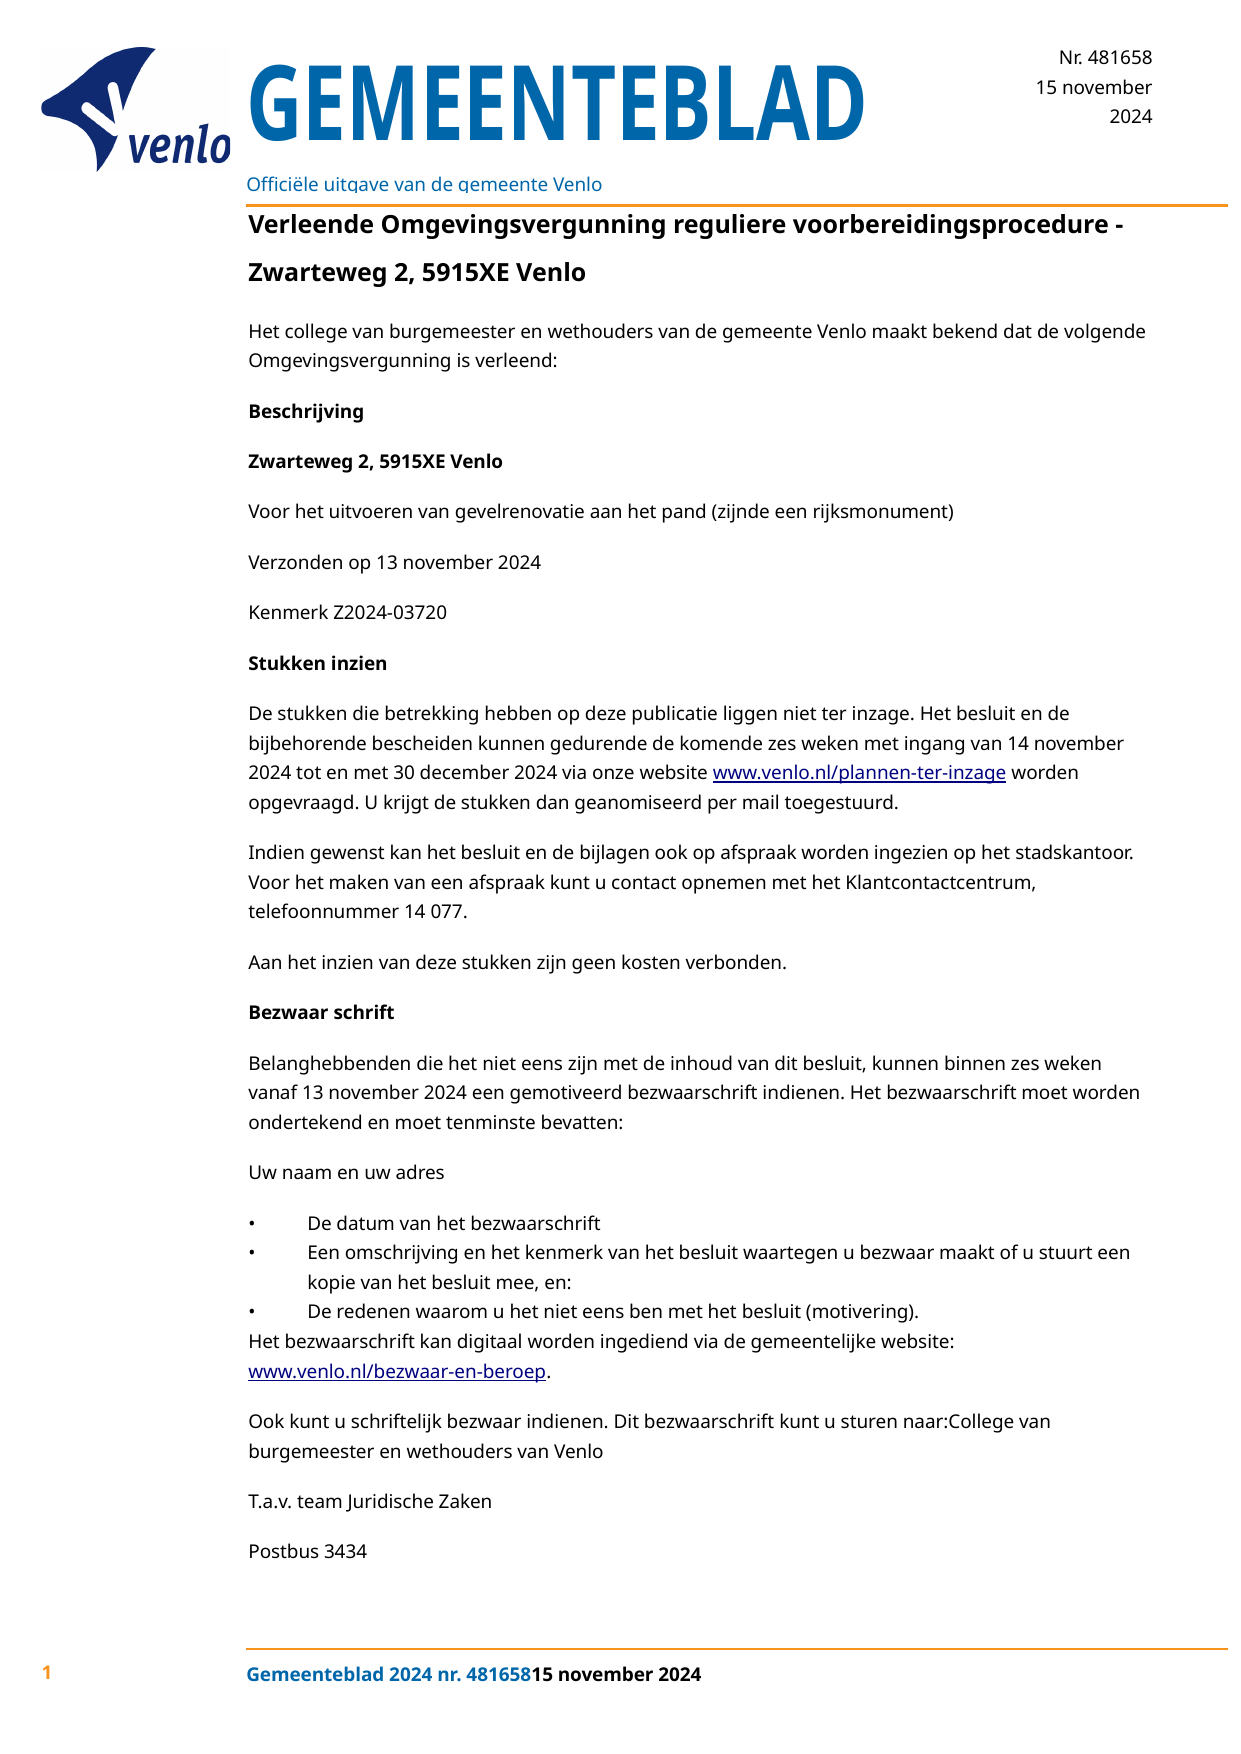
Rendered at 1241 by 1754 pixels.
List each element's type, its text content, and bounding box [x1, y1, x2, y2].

text Verzonden op 13 november 2024 [248, 549, 1152, 575]
text Beschrijving [248, 398, 1152, 424]
text Het college van burgemeester en wethouders van de gemeente Venlo maakt bekend dat de volgende Omgevingsvergunning is verleend: [248, 318, 1152, 373]
text Stukken inzien [248, 650, 1152, 676]
text Bezwaar schrift [248, 999, 1152, 1025]
text Belanghebbenden die het niet eens zijn met de inhoud van dit besluit, kunnen binnen zes weken vanaf 13 november 2024 een gemotiveerd bezwaarschrift indienen. Het bezwaarschrift moet worden ondertekend en moet tenminste bevatten: [248, 1050, 1152, 1135]
text Voor het uitvoeren van gevelrenovatie aan het pand (zijnde een rijksmonument) [248, 499, 1152, 524]
text T.a.v. team Juridische Zaken [248, 1488, 1152, 1514]
text Ook kunt u schriftelijk bezwaar indienen. Dit bezwaarschrift kunt u sturen naar:College van burgemeester en wethouders van Venlo [248, 1408, 1152, 1464]
text Zwarteweg 2, 5915XE Venlo [248, 448, 1152, 474]
text Kenmerk Z2024-03720 [248, 599, 1152, 625]
text Aan het inzien van deze stukken zijn geen kosten verbonden. [248, 949, 1152, 975]
text Indien gewenst kan het besluit en de bijlagen ook op afspraak worden ingezien op het stadskantoor. Voor het maken van een afspraak kunt u contact opnemen met het Klantcontactcentrum, telefoonnummer 14 077. [248, 839, 1152, 924]
text Uw naam en uw adres [248, 1159, 1152, 1185]
list De redenen waarom u het niet eens ben met het besluit (motivering). [248, 1299, 1152, 1324]
text Het bezwaarschrift kan digitaal worden ingediend via de gemeentelijke website: www.venlo.nl/bezwaar-en-beroep. [248, 1328, 1152, 1384]
text De stukken die betrekking hebben op deze publicatie liggen niet ter inzage. Het besluit en de bijbehorende bescheiden kunnen gedurende de komende zes weken met ingang van 14 november 2024 tot en met 30 december 2024 via onze website www.venlo.nl/plannen-ter-inzage worden opgevraagd. U krijgt de stukken dan geanomiseerd per mail toegestuurd. [248, 700, 1152, 815]
text Postbus 3434 [248, 1539, 1152, 1564]
list Een omschrijving en het kenmerk van het besluit waartegen u bezwaar maakt of u stuurt een kopie van het besluit mee, en: [248, 1239, 1152, 1295]
picture [41, 47, 231, 172]
list De datum van het bezwaarschrift [248, 1210, 1152, 1236]
text Verleende Omgevingsvergunning reguliere voorbereidingsprocedure - Zwarteweg 2, 5915XE Venlo [248, 207, 1152, 288]
